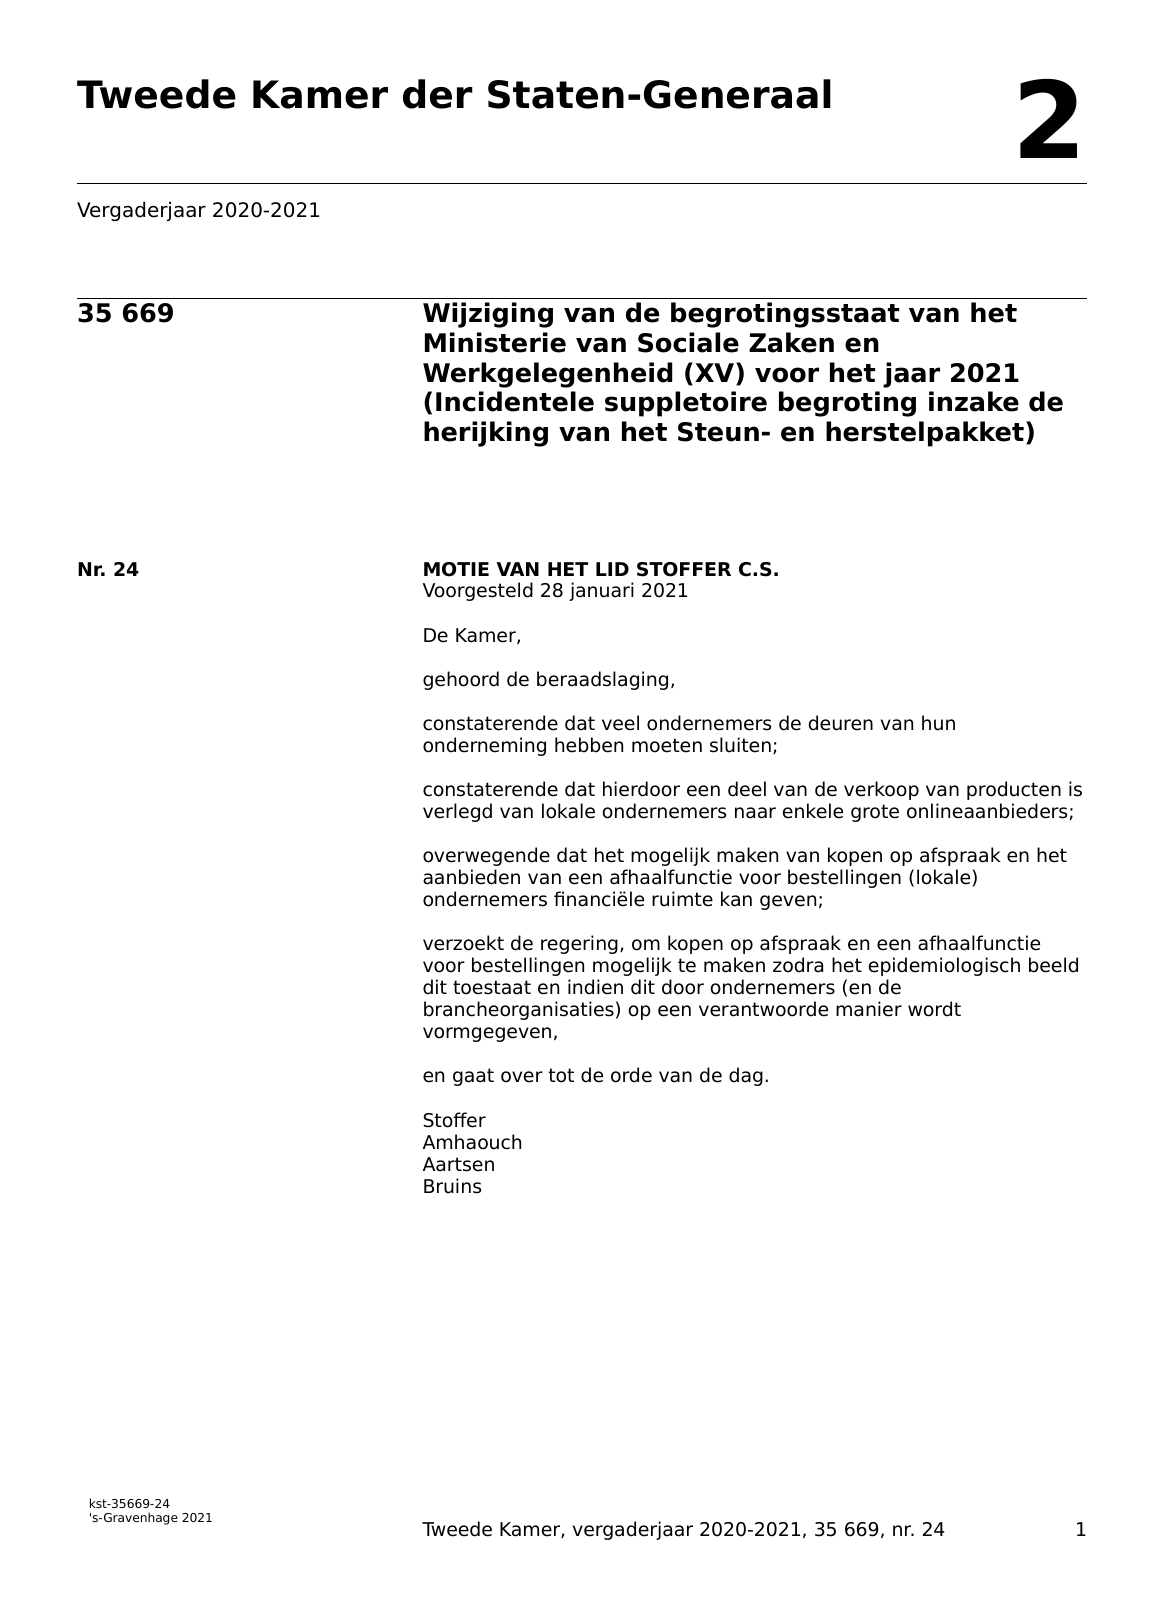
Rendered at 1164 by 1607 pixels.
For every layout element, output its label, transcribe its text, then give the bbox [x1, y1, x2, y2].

table_header 2 [886, 59, 1087, 183]
text kst-35669-24 [88, 1497, 323, 1511]
text Aartsen [422, 1153, 1087, 1176]
subtitle 35 669 Wijziging van de begrotingsstaat van het Ministerie van Sociale Zaken en Werkgelegenheid (XV) voor het jaar 2021 (Incidentele suppletoire begroting inzake de herijking van het Steun- en herstelpakket) [77, 299, 1087, 447]
text verzoekt de regering, om kopen op afspraak en een afhaalfunctie voor bestellingen mogelijk te maken zodra het epidemiologisch beeld dit toestaat en indien dit door ondernemers (en de brancheorganisaties) op een verantwoorde manier wordt vormgegeven, [422, 933, 1087, 1043]
subtitle Nr. 24 MOTIE VAN HET LID STOFFER C.S. [77, 558, 1087, 580]
text en gaat over tot de orde van de dag. [422, 1065, 1087, 1087]
text overwegende dat het mogelijk maken van kopen op afspraak en het aanbieden van een afhaalfunctie voor bestellingen (lokale) ondernemers financiële ruimte kan geven; [422, 845, 1087, 911]
text Voorgesteld 28 januari 2021 [422, 580, 1087, 602]
text 's-Gravenhage 2021 [88, 1511, 323, 1525]
text Stoffer [422, 1109, 1087, 1132]
text constaterende dat veel ondernemers de deuren van hun onderneming hebben moeten sluiten; [422, 713, 1087, 757]
text De Kamer, [422, 624, 1087, 647]
table_cell Vergaderjaar 2020-2021 [77, 184, 1087, 298]
text Bruins [422, 1176, 1087, 1197]
text gehoord de beraadslaging, [422, 669, 1087, 691]
text constaterende dat hierdoor een deel van de verkoop van producten is verlegd van lokale ondernemers naar enkele grote onlineaanbieders; [422, 779, 1087, 823]
table_header Tweede Kamer der Staten-Generaal [77, 59, 886, 183]
text Amhaouch [422, 1132, 1087, 1153]
